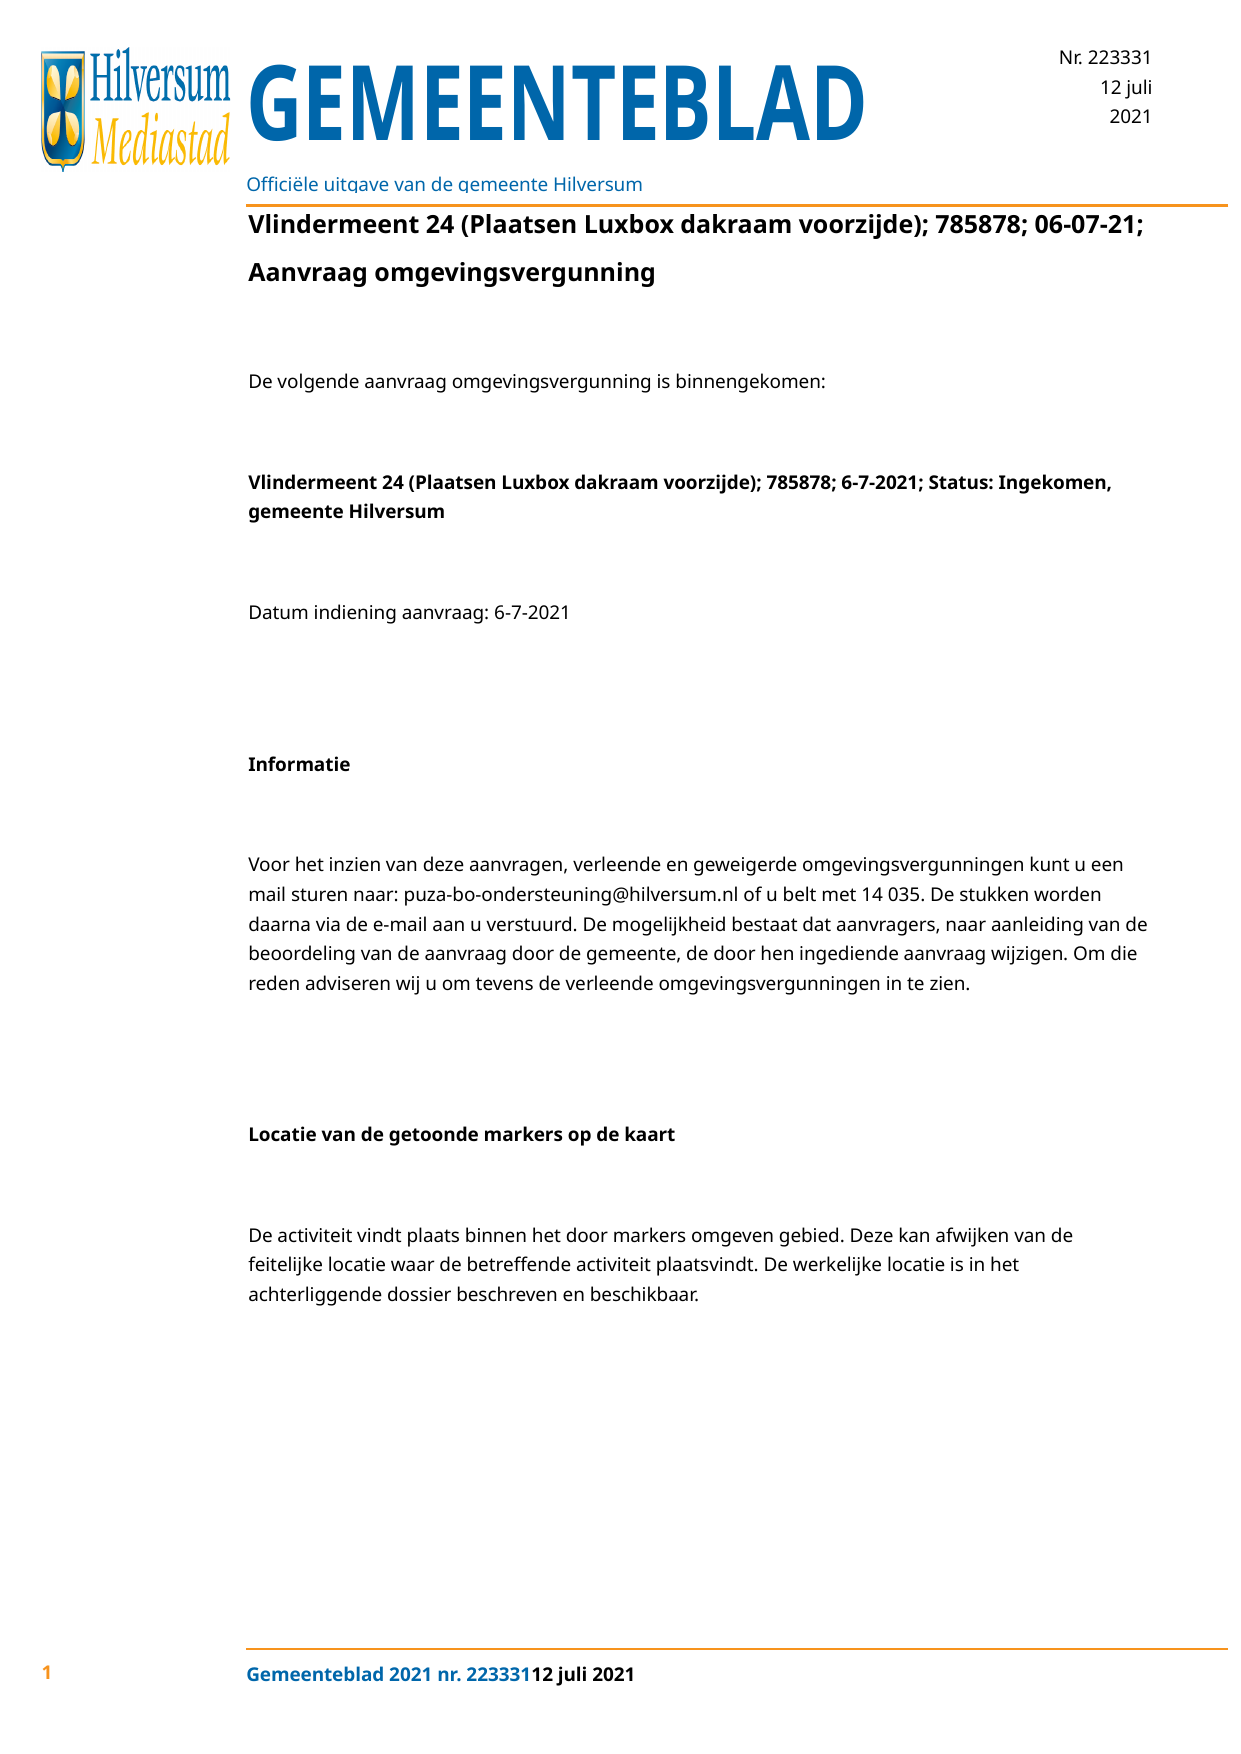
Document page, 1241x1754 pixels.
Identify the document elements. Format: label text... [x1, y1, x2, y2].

text Vlindermeent 24 (Plaatsen Luxbox dakraam voorzijde); 785878; 6-7-2021; Status: Ingekomen, gemeente Hilversum [248, 469, 1152, 524]
text Voor het inzien van deze aanvragen, verleende en geweigerde omgevingsvergunningen kunt u een mail sturen naar: puza-bo-ondersteuning@hilversum.nl of u belt met 14 035. De stukken worden daarna via de e-mail aan u verstuurd. De mogelijkheid bestaat dat aanvragers, naar aanleiding van de beoordeling van de aanvraag door de gemeente, de door hen ingediende aanvraag wijzigen. Om die reden adviseren wij u om tevens de verleende omgevingsvergunningen in te zien. [248, 852, 1152, 996]
picture [41, 47, 231, 172]
text De activiteit vindt plaats binnen het door markers omgeven gebied. Deze kan afwijken van de feitelijke locatie waar de betreffende activiteit plaatsvindt. De werkelijke locatie is in het achterliggende dossier beschreven en beschikbaar. [248, 1222, 1152, 1307]
text Locatie van de getoonde markers op de kaart [248, 1121, 1152, 1147]
text Datum indiening aanvraag: 6-7-2021 [248, 599, 1152, 625]
text Vlindermeent 24 (Plaatsen Luxbox dakraam voorzijde); 785878; 06-07-21; Aanvraag omgevingsvergunning [248, 207, 1152, 288]
text Informatie [248, 751, 1152, 777]
text De volgende aanvraag omgevingsvergunning is binnengekomen: [248, 368, 1152, 394]
